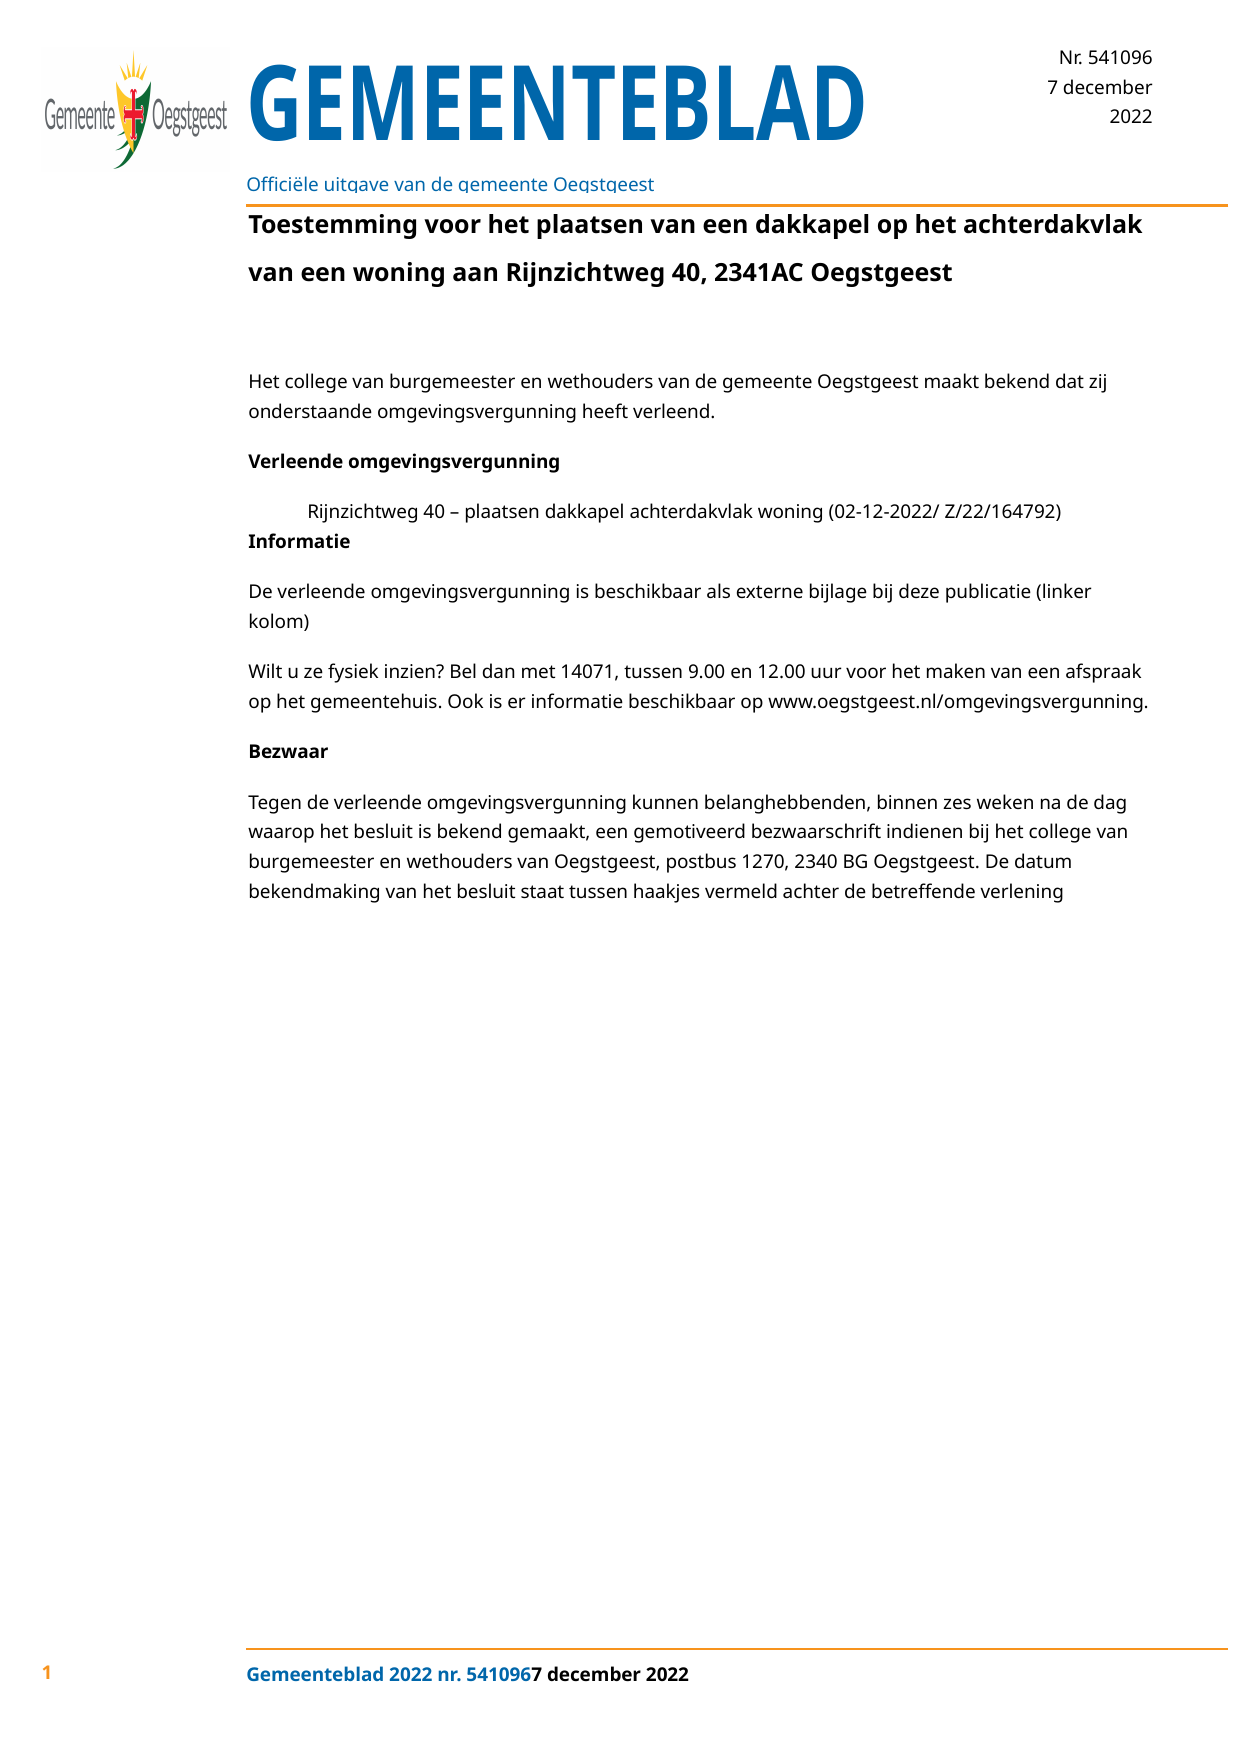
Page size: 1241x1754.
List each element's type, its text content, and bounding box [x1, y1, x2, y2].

text Het college van burgemeester en wethouders van de gemeente Oegstgeest maakt bekend dat zij onderstaande omgevingsvergunning heeft verleend. [248, 368, 1152, 424]
list Rijnzichtweg 40 – plaatsen dakkapel achterdakvlak woning (02-12-2022/ Z/22/164792) [248, 499, 1152, 524]
text Bezwaar [248, 739, 1152, 764]
text Toestemming voor het plaatsen van een dakkapel op het achterdakvlak van een woning aan Rijnzichtweg 40, 2341AC Oegstgeest [248, 207, 1152, 288]
text De verleende omgevingsvergunning is beschikbaar als externe bijlage bij deze publicatie (linker kolom) [248, 579, 1152, 634]
text Verleende omgevingsvergunning [248, 448, 1152, 474]
text Tegen de verleende omgevingsvergunning kunnen belanghebbenden, binnen zes weken na de dag waarop het besluit is bekend gemaakt, een gemotiveerd bezwaarschrift indienen bij het college van burgemeester en wethouders van Oegstgeest, postbus 1270, 2340 BG Oegstgeest. De datum bekendmaking van het besluit staat tussen haakjes vermeld achter de betreffende verlening [248, 789, 1152, 904]
text Wilt u ze fysiek inzien? Bel dan met 14071, tussen 9.00 en 12.00 uur voor het maken van een afspraak op het gemeentehuis. Ook is er informatie beschikbaar op www.oegstgeest.nl/omgevingsvergunning. [248, 659, 1152, 714]
text Informatie [248, 528, 1152, 554]
picture [41, 47, 231, 172]
